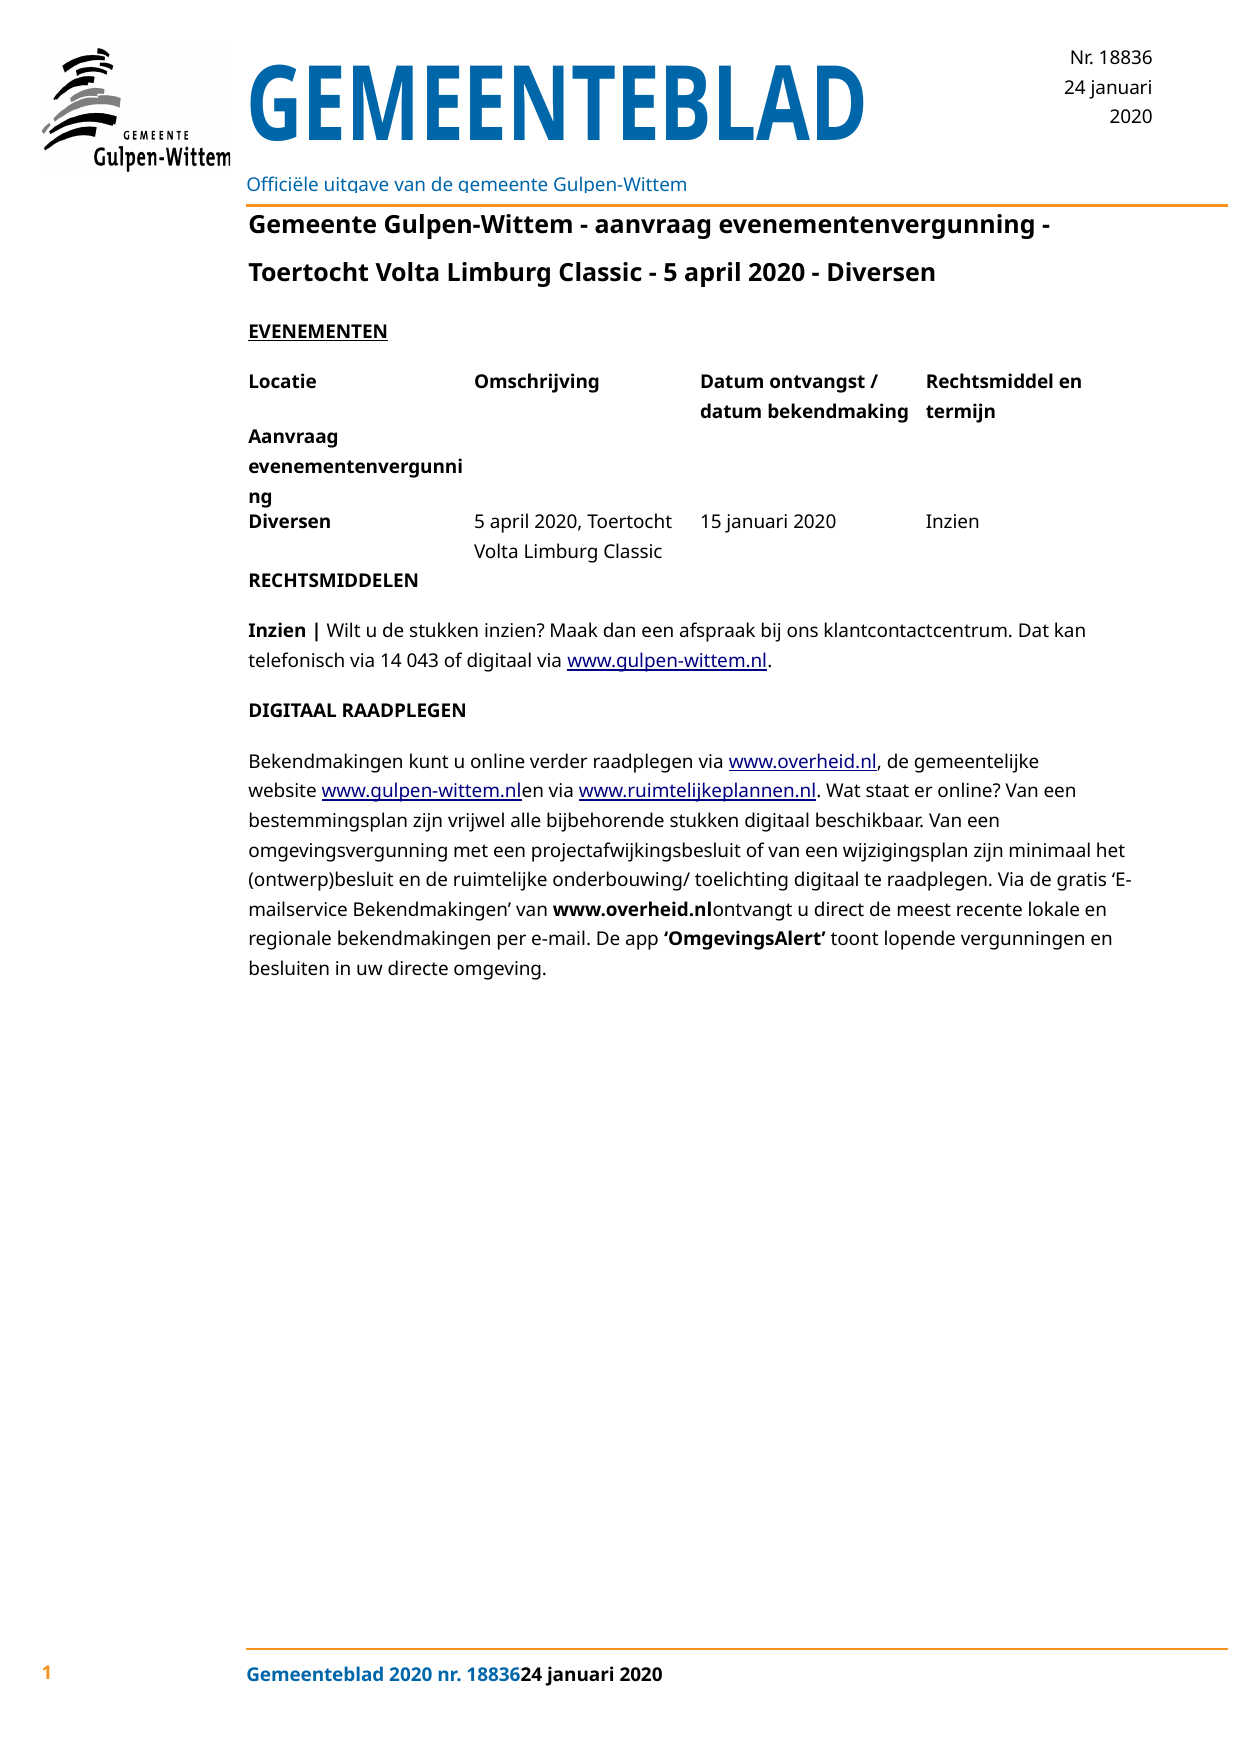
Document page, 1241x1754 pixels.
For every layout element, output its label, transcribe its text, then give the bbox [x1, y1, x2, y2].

text DIGITAAL RAADPLEGEN [248, 698, 1152, 723]
text RECHTSMIDDELEN [248, 567, 1152, 593]
table_header Omschrijving [474, 369, 700, 424]
text Bekendmakingen kunt u online verder raadplegen via www.overheid.nl, de gemeentelijke website www.gulpen-wittem.nlen via www.ruimtelijkeplannen.nl. Wat staat er online? Van een bestemmingsplan zijn vrijwel alle bijbehorende stukken digitaal beschikbaar. Van een omgevingsvergunning met een projectafwijkingsbesluit of van een wijzigingsplan zijn minimaal het (ontwerp)besluit en de ruimtelijke onderbouwing/ toelichting digitaal te raadplegen. Via de gratis ‘E-mailservice Bekendmakingen’ van www.overheid.nlontvangt u direct de meest recente lokale en regionale bekendmakingen per e-mail. De app ‘OmgevingsAlert’ toont lopende vergunningen en besluiten in uw directe omgeving. [248, 748, 1152, 981]
table_header Rechtsmiddel en termijn [926, 369, 1152, 424]
table_cell [926, 424, 1152, 509]
table_cell 15 januari 2020 [700, 509, 926, 564]
table_cell Diversen [248, 509, 474, 564]
table_cell Inzien [926, 509, 1152, 564]
table_header Locatie [248, 369, 474, 424]
table_cell 5 april 2020, Toertocht Volta Limburg Classic [474, 509, 700, 564]
table_cell [474, 424, 700, 509]
text Inzien | Wilt u de stukken inzien? Maak dan een afspraak bij ons klantcontactcentrum. Dat kan telefonisch via 14 043 of digitaal via www.gulpen-wittem.nl. [248, 618, 1152, 673]
text EVENEMENTEN [248, 318, 1152, 344]
table_cell Aanvraag evenementenvergunning [248, 424, 474, 509]
text Gemeente Gulpen-Wittem - aanvraag evenementenvergunning - Toertocht Volta Limburg Classic - 5 april 2020 - Diversen [248, 207, 1152, 288]
table_cell [700, 424, 926, 509]
table_header Datum ontvangst / datum bekendmaking [700, 369, 926, 424]
picture [41, 47, 231, 172]
